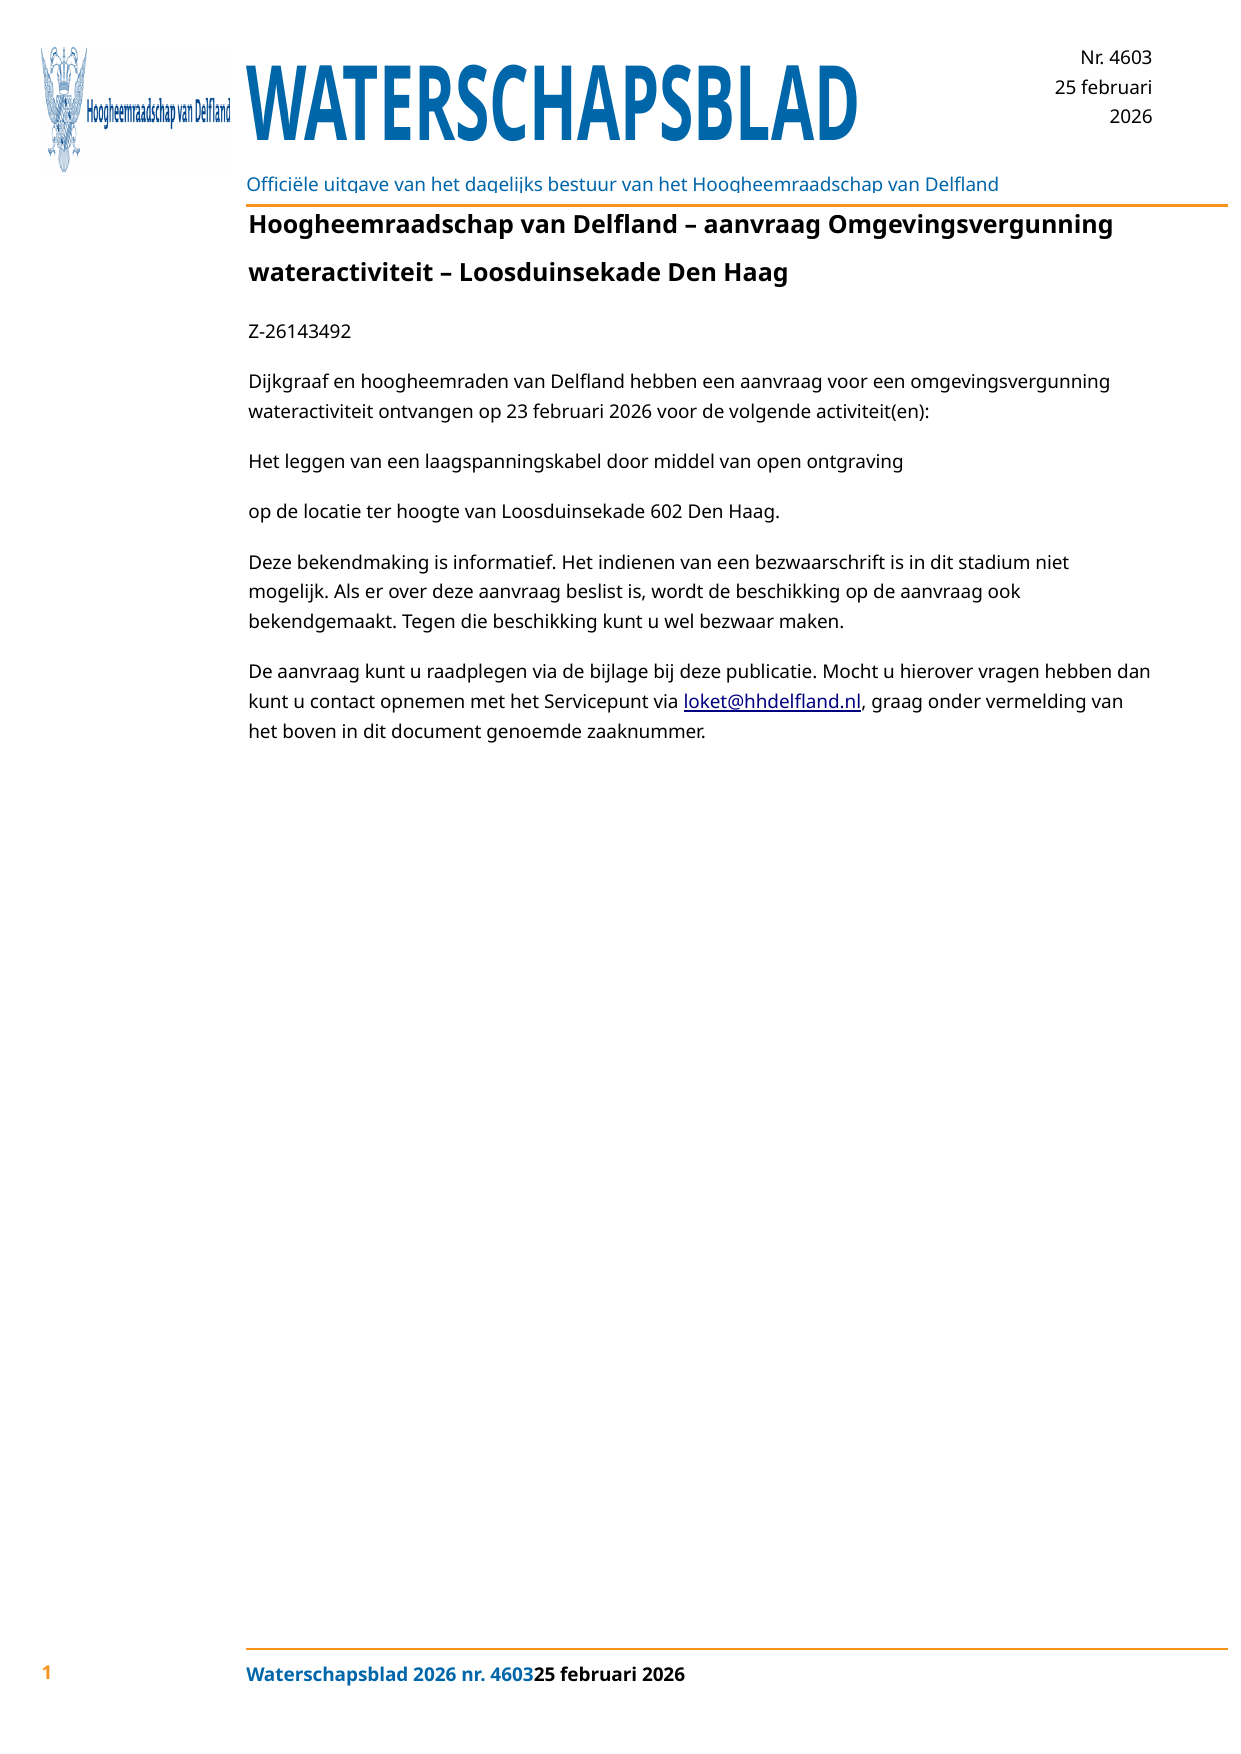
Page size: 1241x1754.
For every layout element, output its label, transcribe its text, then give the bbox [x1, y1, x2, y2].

picture [41, 47, 231, 172]
text op de locatie ter hoogte van Loosduinsekade 602 Den Haag. [248, 499, 1152, 524]
text Deze bekendmaking is informatief. Het indienen van een bezwaarschrift is in dit stadium niet mogelijk. Als er over deze aanvraag beslist is, wordt de beschikking op de aanvraag ook bekendgemaakt. Tegen die beschikking kunt u wel bezwaar maken. [248, 549, 1152, 634]
text De aanvraag kunt u raadplegen via de bijlage bij deze publicatie. Mocht u hierover vragen hebben dan kunt u contact opnemen met het Servicepunt via loket@hhdelfland.nl, graag onder vermelding van het boven in dit document genoemde zaaknummer. [248, 659, 1152, 744]
text Dijkgraaf en hoogheemraden van Delfland hebben een aanvraag voor een omgevingsvergunning wateractiviteit ontvangen op 23 februari 2026 voor de volgende activiteit(en): [248, 368, 1152, 424]
text Het leggen van een laagspanningskabel door middel van open ontgraving [248, 448, 1152, 474]
text Z-26143492 [248, 318, 1152, 344]
text Hoogheemraadschap van Delfland – aanvraag Omgevingsvergunning wateractiviteit – Loosduinsekade Den Haag [248, 207, 1152, 288]
